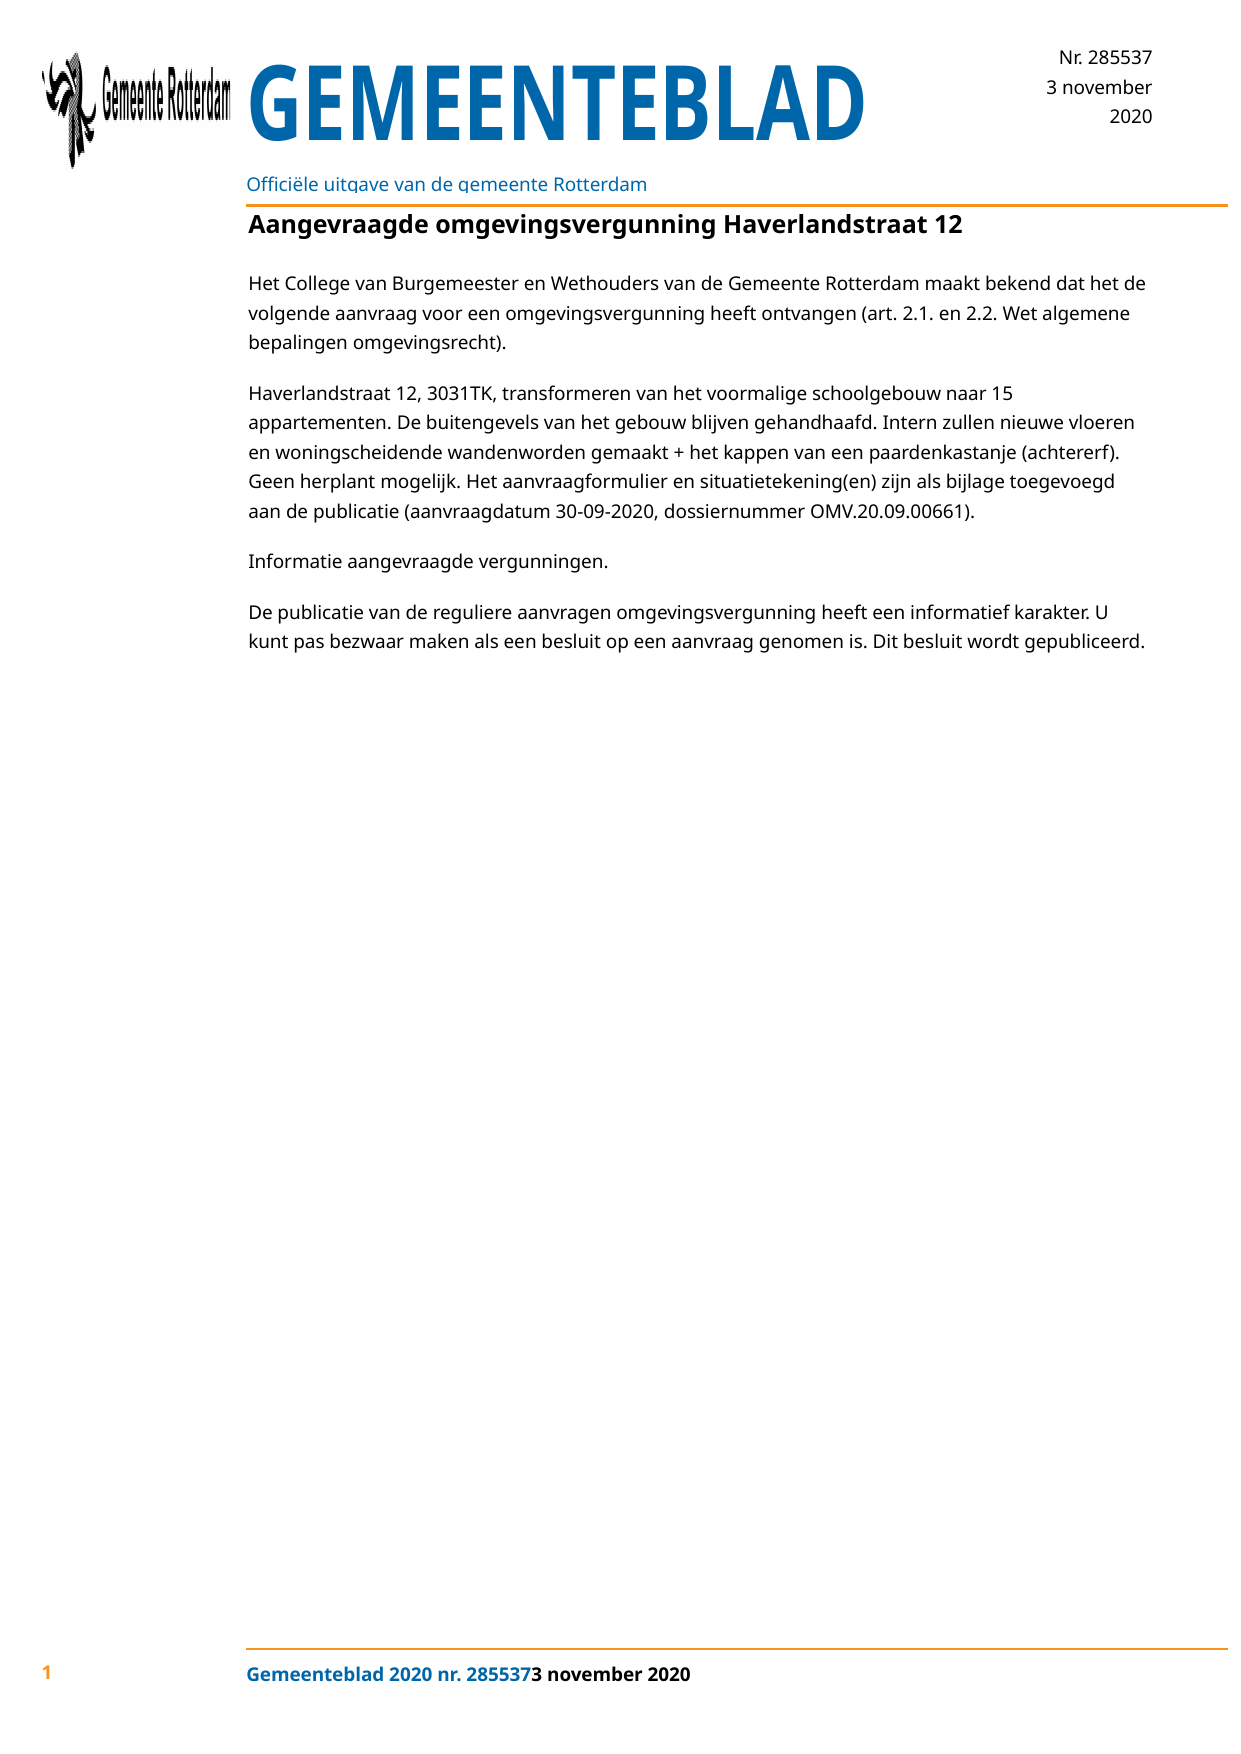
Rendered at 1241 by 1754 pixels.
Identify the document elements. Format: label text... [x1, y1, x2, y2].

text Het College van Burgemeester en Wethouders van de Gemeente Rotterdam maakt bekend dat het de volgende aanvraag voor een omgevingsvergunning heeft ontvangen (art. 2.1. en 2.2. Wet algemene bepalingen omgevingsrecht). [248, 270, 1152, 355]
text Haverlandstraat 12, 3031TK, transformeren van het voormalige schoolgebouw naar 15 appartementen. De buitengevels van het gebouw blijven gehandhaafd. Intern zullen nieuwe vloeren en woningscheidende wandenworden gemaakt + het kappen van een paardenkastanje (achtererf). Geen herplant mogelijk. Het aanvraagformulier en situatietekening(en) zijn als bijlage toegevoegd aan de publicatie (aanvraagdatum 30-09-2020, dossiernummer OMV.20.09.00661). [248, 380, 1152, 524]
text De publicatie van de reguliere aanvragen omgevingsvergunning heeft een informatief karakter. U kunt pas bezwaar maken als een besluit op een aanvraag genomen is. Dit besluit wordt gepubliceerd. [248, 599, 1152, 654]
text Aangevraagde omgevingsvergunning Haverlandstraat 12 [248, 207, 1152, 241]
picture [41, 47, 231, 172]
text Informatie aangevraagde vergunningen. [248, 549, 1152, 574]
